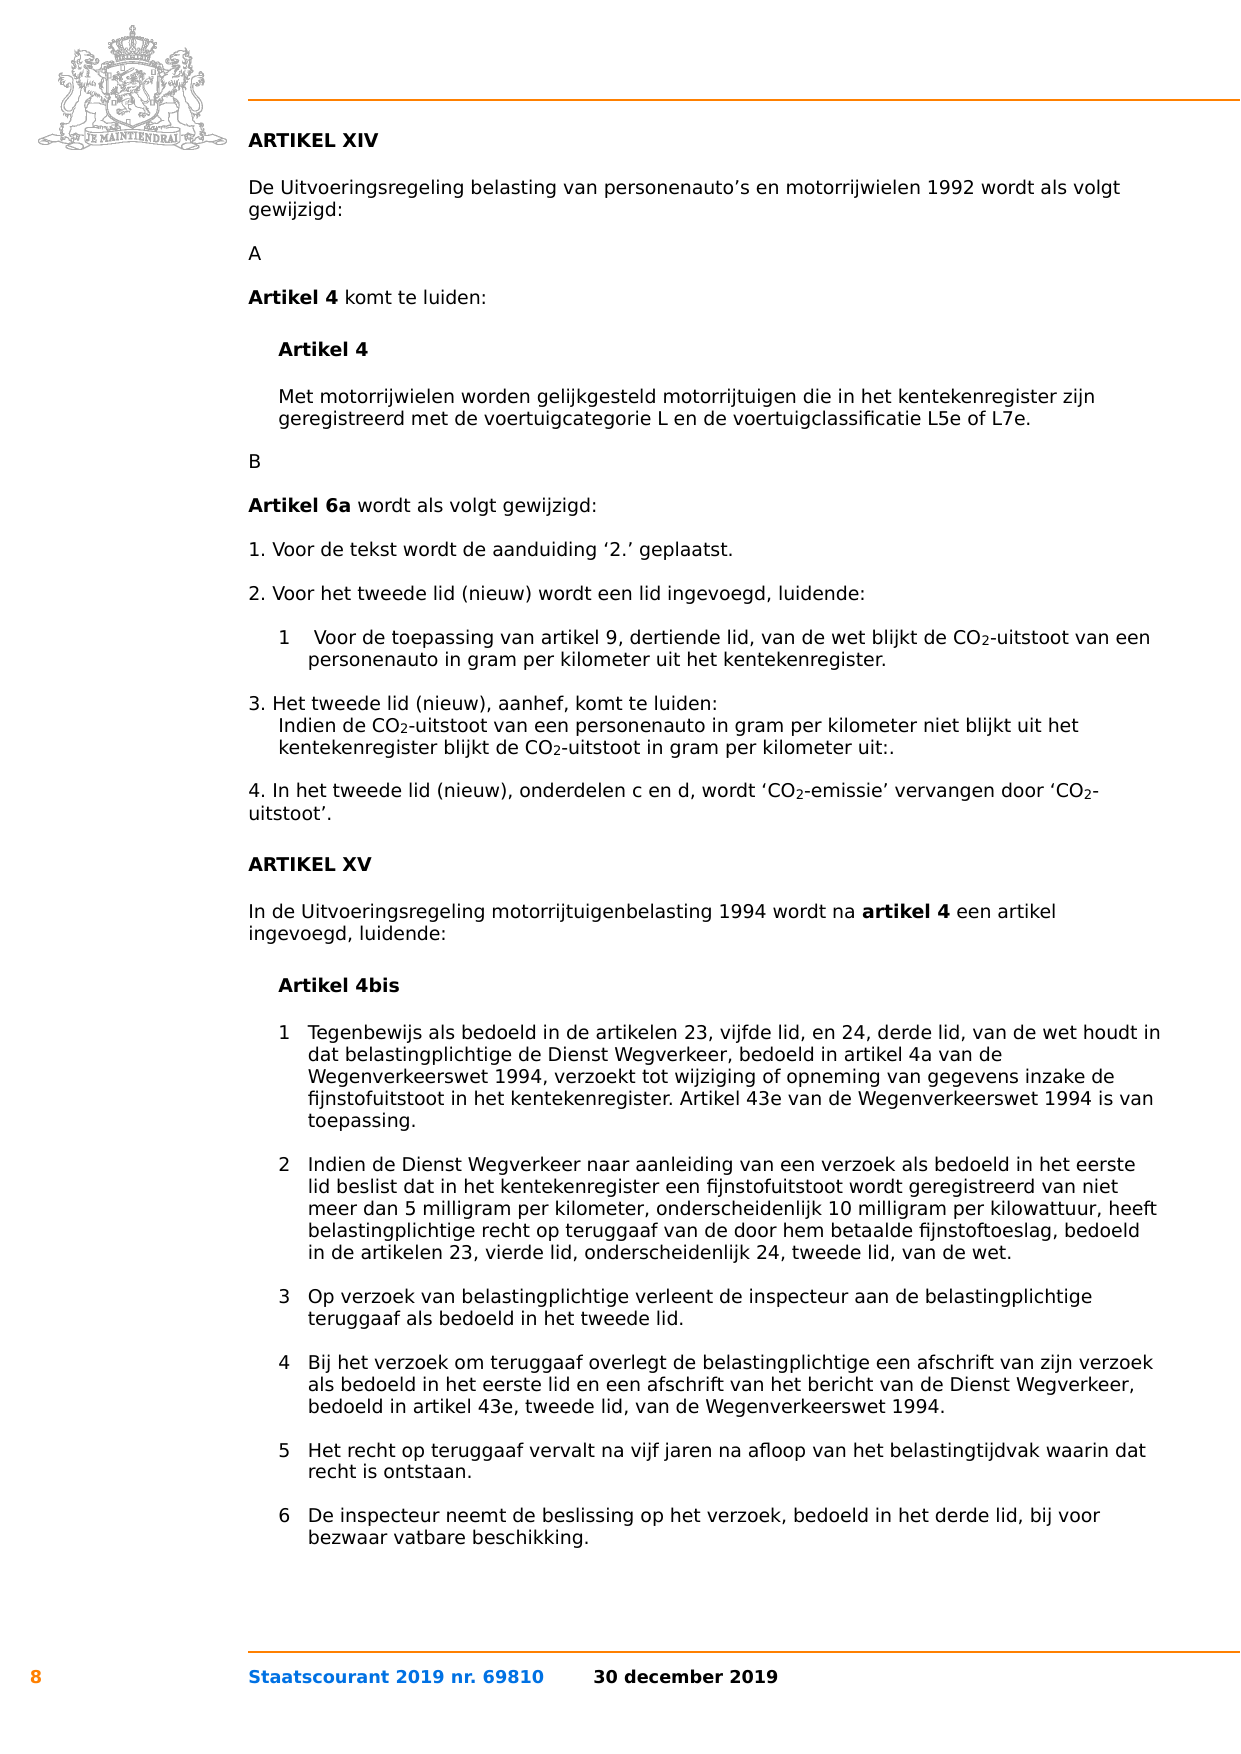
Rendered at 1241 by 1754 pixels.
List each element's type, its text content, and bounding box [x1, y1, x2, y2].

text Met motorrijwielen worden gelijkgesteld motorrijtuigen die in het kentekenregister zijn geregistreerd met de voertuigcategorie L en de voertuigclassificatie L5e of L7e. [278, 386, 1163, 429]
text 3. Het tweede lid (nieuw), aanhef, komt te luiden: [248, 693, 1163, 714]
text 1 Voor de toepassing van artikel 9, dertiende lid, van de wet blijkt de CO2-uitstoot van een personenauto in gram per kilometer uit het kentekenregister. [278, 627, 1163, 671]
subtitle ARTIKEL XIV [248, 130, 1163, 152]
text A [248, 243, 1163, 265]
text Artikel 4 komt te luiden: [248, 287, 1163, 308]
text 4 Bij het verzoek om teruggaaf overlegt de belastingplichtige een afschrift van zijn verzoek als bedoeld in het eerste lid en een afschrift van het bericht van de Dienst Wegverkeer, bedoeld in artikel 43e, tweede lid, van de Wegenverkeerswet 1994. [278, 1352, 1163, 1418]
text Indien de CO2-uitstoot van een personenauto in gram per kilometer niet blijkt uit het kentekenregister blijkt de CO2-uitstoot in gram per kilometer uit:. [278, 714, 1163, 758]
text 5 Het recht op teruggaaf vervalt na vijf jaren na afloop van het belastingtijdvak waarin dat recht is ontstaan. [278, 1439, 1163, 1483]
text 6 De inspecteur neemt de beslissing op het verzoek, bedoeld in het derde lid, bij voor bezwaar vatbare beschikking. [278, 1505, 1163, 1549]
subtitle Artikel 4bis [278, 975, 1163, 997]
text B [248, 451, 1163, 473]
text 2. Voor het tweede lid (nieuw) wordt een lid ingevoegd, luidende: [248, 583, 1163, 605]
text De Uitvoeringsregeling belasting van personenauto’s en motorrijwielen 1992 wordt als volgt gewijzigd: [248, 177, 1163, 221]
text 4. In het tweede lid (nieuw), onderdelen c en d, wordt ‘CO2-emissie’ vervangen door ‘CO2-uitstoot’. [248, 780, 1163, 824]
text In de Uitvoeringsregeling motorrijtuigenbelasting 1994 wordt na artikel 4 een artikel ingevoegd, luidende: [248, 901, 1163, 945]
text 3 Op verzoek van belastingplichtige verleent de inspecteur aan de belastingplichtige teruggaaf als bedoeld in het tweede lid. [278, 1286, 1163, 1330]
subtitle Artikel 4 [278, 338, 1163, 361]
picture [38, 25, 227, 150]
subtitle ARTIKEL XV [248, 854, 1163, 876]
text Artikel 6a wordt als volgt gewijzigd: [248, 495, 1163, 517]
text 1 Tegenbewijs als bedoeld in de artikelen 23, vijfde lid, en 24, derde lid, van de wet houdt in dat belastingplichtige de Dienst Wegverkeer, bedoeld in artikel 4a van de Wegenverkeerswet 1994, verzoekt tot wijziging of opneming van gegevens inzake de fijnstofuitstoot in het kentekenregister. Artikel 43e van de Wegenverkeerswet 1994 is van toepassing. [278, 1022, 1163, 1132]
text 2 Indien de Dienst Wegverkeer naar aanleiding van een verzoek als bedoeld in het eerste lid beslist dat in het kentekenregister een fijnstofuitstoot wordt geregistreerd van niet meer dan 5 milligram per kilometer, onderscheidenlijk 10 milligram per kilowattuur, heeft belastingplichtige recht op teruggaaf van de door hem betaalde fijnstoftoeslag, bedoeld in de artikelen 23, vierde lid, onderscheidenlijk 24, tweede lid, van de wet. [278, 1154, 1163, 1264]
text 1. Voor de tekst wordt de aanduiding ‘2.’ geplaatst. [248, 539, 1163, 561]
